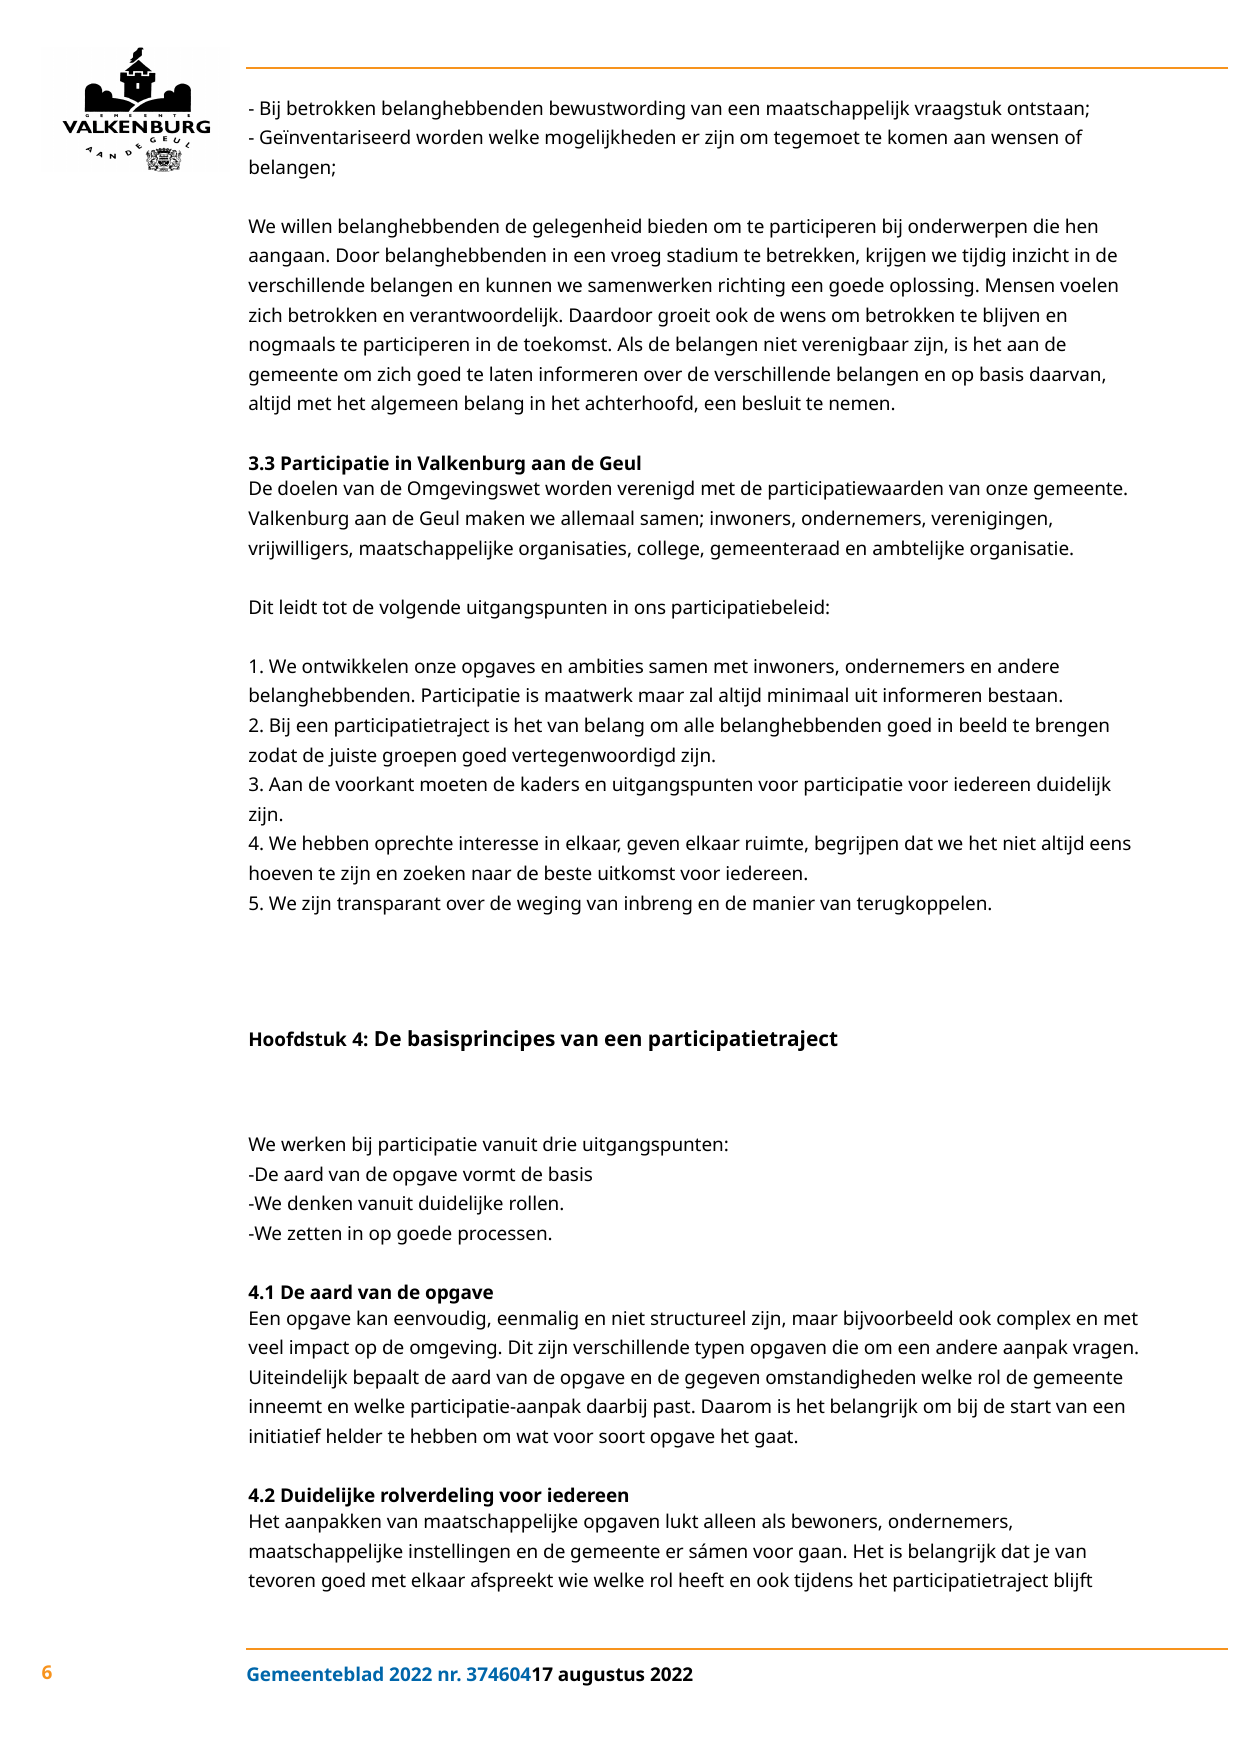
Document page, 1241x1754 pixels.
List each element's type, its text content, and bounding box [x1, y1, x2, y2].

text 3. Aan de voorkant moeten de kaders en uitgangspunten voor participatie voor iedereen duidelijk zijn. [248, 771, 1152, 827]
text Een opgave kan eenvoudig, eenmalig en niet structureel zijn, maar bijvoorbeeld ook complex en met veel impact op de omgeving. Dit zijn verschillende typen opgaven die om een andere aanpak vragen. Uiteindelijk bepaalt de aard van de opgave en de gegeven omstandigheden welke rol de gemeente inneemt en welke participatie-aanpak daarbij past. Daarom is het belangrijk om bij de start van een initiatief helder te hebben om wat voor soort opgave het gaat. [248, 1305, 1152, 1449]
text 4. We hebben oprechte interesse in elkaar, geven elkaar ruimte, begrijpen dat we het niet altijd eens hoeven te zijn en zoeken naar de beste uitkomst voor iedereen. [248, 831, 1152, 886]
text Dit leidt tot de volgende uitgangspunten in ons participatiebeleid: [248, 594, 1152, 619]
text We werken bij participatie vanuit drie uitgangspunten: [248, 1131, 1152, 1157]
text 3.3 Participatie in Valkenburg aan de Geul [248, 450, 1152, 476]
text - Geïnventariseerd worden welke mogelijkheden er zijn om tegemoet te komen aan wensen of belangen; [248, 124, 1152, 180]
text - Bij betrokken belanghebbenden bewustwording van een maatschappelijk vraagstuk ontstaan; [248, 95, 1152, 121]
text 2. Bij een participatietraject is het van belang om alle belanghebbenden goed in beeld te brengen zodat de juiste groepen goed vertegenwoordigd zijn. [248, 712, 1152, 767]
text -We zetten in op goede processen. [248, 1220, 1152, 1246]
text De doelen van de Omgevingswet worden verenigd met de participatiewaarden van onze gemeente. Valkenburg aan de Geul maken we allemaal samen; inwoners, ondernemers, verenigingen, vrijwilligers, maatschappelijke organisaties, college, gemeenteraad en ambtelijke organisatie. [248, 476, 1152, 560]
text We willen belanghebbenden de gelegenheid bieden om te participeren bij onderwerpen die hen aangaan. Door belanghebbenden in een vroeg stadium te betrekken, krijgen we tijdig inzicht in de verschillende belangen en kunnen we samenwerken richting een goede oplossing. Mensen voelen zich betrokken en verantwoordelijk. Daardoor groeit ook de wens om betrokken te blijven en nogmaals te participeren in de toekomst. Als de belangen niet verenigbaar zijn, is het aan de gemeente om zich goed te laten informeren over de verschillende belangen en op basis daarvan, altijd met het algemeen belang in het achterhoofd, een besluit te nemen. [248, 213, 1152, 416]
text 4.2 Duidelijke rolverdeling voor iedereen [248, 1482, 1152, 1508]
text 1. We ontwikkelen onze opgaves en ambities samen met inwoners, ondernemers en andere belanghebbenden. Participatie is maatwerk maar zal altijd minimaal uit informeren bestaan. [248, 653, 1152, 708]
text -We denken vanuit duidelijke rollen. [248, 1191, 1152, 1216]
text -De aard van de opgave vormt de basis [248, 1161, 1152, 1187]
text 4.1 De aard van de opgave [248, 1279, 1152, 1305]
picture [41, 47, 231, 172]
text Het aanpakken van maatschappelijke opgaven lukt alleen als bewoners, ondernemers, maatschappelijke instellingen en de gemeente er sámen voor gaan. Het is belangrijk dat je van tevoren goed met elkaar afspreekt wie welke rol heeft en ook tijdens het participatietraject blijft [248, 1508, 1152, 1593]
text Hoofdstuk 4: De basisprincipes van een participatietraject [248, 1024, 1152, 1052]
text 5. We zijn transparant over de weging van inbreng en de manier van terugkoppelen. [248, 890, 1152, 915]
